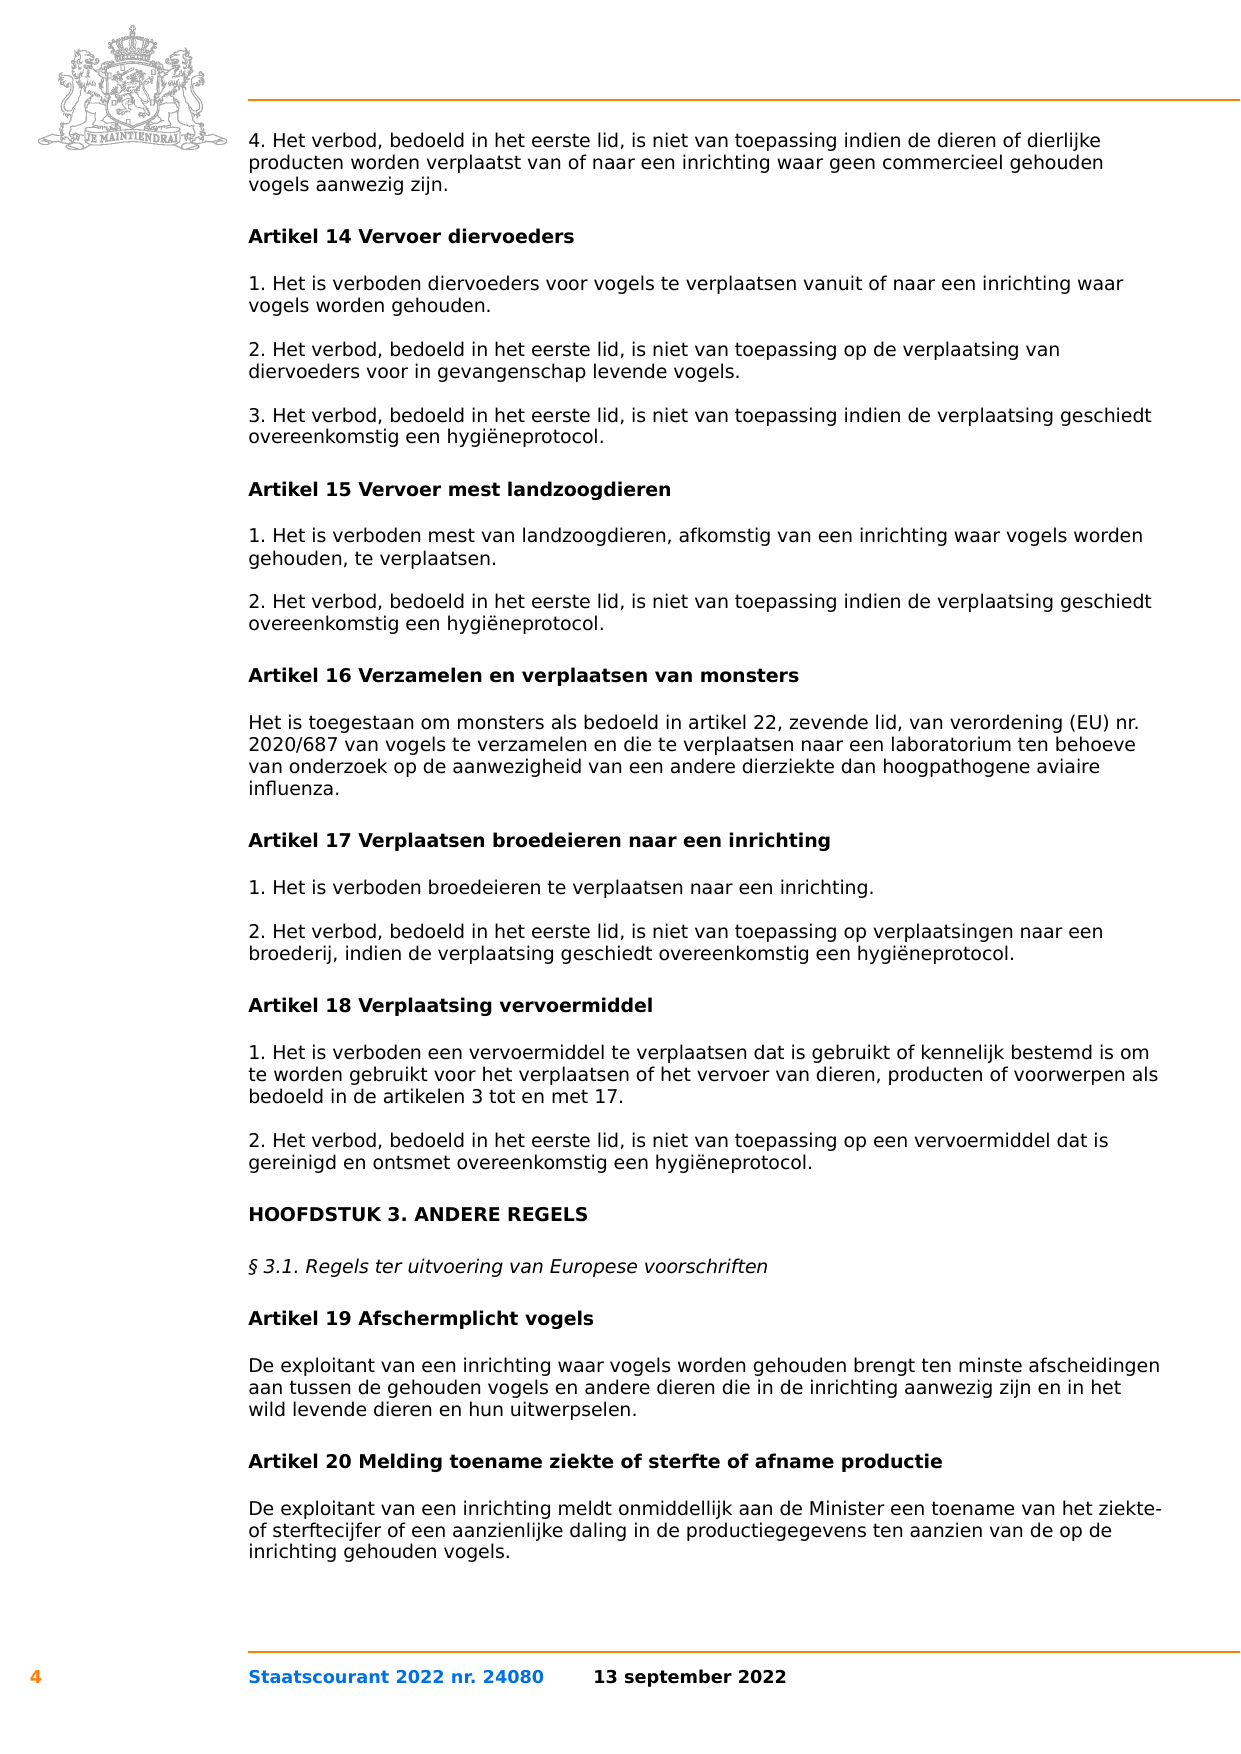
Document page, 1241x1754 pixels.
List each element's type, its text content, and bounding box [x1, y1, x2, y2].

text 2. Het verbod, bedoeld in het eerste lid, is niet van toepassing op de verplaatsing van diervoeders voor in gevangenschap levende vogels. [248, 339, 1163, 383]
text 1. Het is verboden mest van landzoogdieren, afkomstig van een inrichting waar vogels worden gehouden, te verplaatsen. [248, 525, 1163, 569]
subtitle Artikel 17 Verplaatsen broedeieren naar een inrichting [248, 830, 1163, 852]
text 3. Het verbod, bedoeld in het eerste lid, is niet van toepassing indien de verplaatsing geschiedt overeenkomstig een hygiëneprotocol. [248, 404, 1163, 448]
subtitle § 3.1. Regels ter uitvoering van Europese voorschriften [248, 1256, 1163, 1278]
text Het is toegestaan om monsters als bedoeld in artikel 22, zevende lid, van verordening (EU) nr. 2020/687 van vogels te verzamelen en die te verplaatsen naar een laboratorium ten behoeve van onderzoek op de aanwezigheid van een andere dierziekte dan hoogpathogene aviaire influenza. [248, 712, 1163, 800]
text 2. Het verbod, bedoeld in het eerste lid, is niet van toepassing op verplaatsingen naar een broederij, indien de verplaatsing geschiedt overeenkomstig een hygiëneprotocol. [248, 921, 1163, 965]
subtitle Artikel 14 Vervoer diervoeders [248, 226, 1163, 248]
subtitle Artikel 19 Afschermplicht vogels [248, 1308, 1163, 1329]
text De exploitant van een inrichting waar vogels worden gehouden brengt ten minste afscheidingen aan tussen de gehouden vogels en andere dieren die in de inrichting aanwezig zijn en in het wild levende dieren en hun uitwerpselen. [248, 1354, 1163, 1421]
text 1. Het is verboden een vervoermiddel te verplaatsen dat is gebruikt of kennelijk bestemd is om te worden gebruikt voor het verplaatsen of het vervoer van dieren, producten of voorwerpen als bedoeld in de artikelen 3 tot en met 17. [248, 1042, 1163, 1108]
subtitle HOOFDSTUK 3. ANDERE REGELS [248, 1204, 1163, 1226]
text De exploitant van een inrichting meldt onmiddellijk aan de Minister een toename van het ziekte- of sterftecijfer of een aanzienlijke daling in de productiegegevens ten aanzien van de op de inrichting gehouden vogels. [248, 1497, 1163, 1563]
subtitle Artikel 18 Verplaatsing vervoermiddel [248, 995, 1163, 1017]
text 1. Het is verboden diervoeders voor vogels te verplaatsen vanuit of naar een inrichting waar vogels worden gehouden. [248, 273, 1163, 317]
picture [38, 25, 227, 150]
text 2. Het verbod, bedoeld in het eerste lid, is niet van toepassing op een vervoermiddel dat is gereinigd en ontsmet overeenkomstig een hygiëneprotocol. [248, 1130, 1163, 1174]
subtitle Artikel 15 Vervoer mest landzoogdieren [248, 478, 1163, 500]
text 4. Het verbod, bedoeld in het eerste lid, is niet van toepassing indien de dieren of dierlijke producten worden verplaatst van of naar een inrichting waar geen commercieel gehouden vogels aanwezig zijn. [248, 130, 1163, 196]
subtitle Artikel 20 Melding toename ziekte of sterfte of afname productie [248, 1451, 1163, 1472]
text 1. Het is verboden broedeieren te verplaatsen naar een inrichting. [248, 877, 1163, 899]
text 2. Het verbod, bedoeld in het eerste lid, is niet van toepassing indien de verplaatsing geschiedt overeenkomstig een hygiëneprotocol. [248, 591, 1163, 635]
subtitle Artikel 16 Verzamelen en verplaatsen van monsters [248, 665, 1163, 687]
